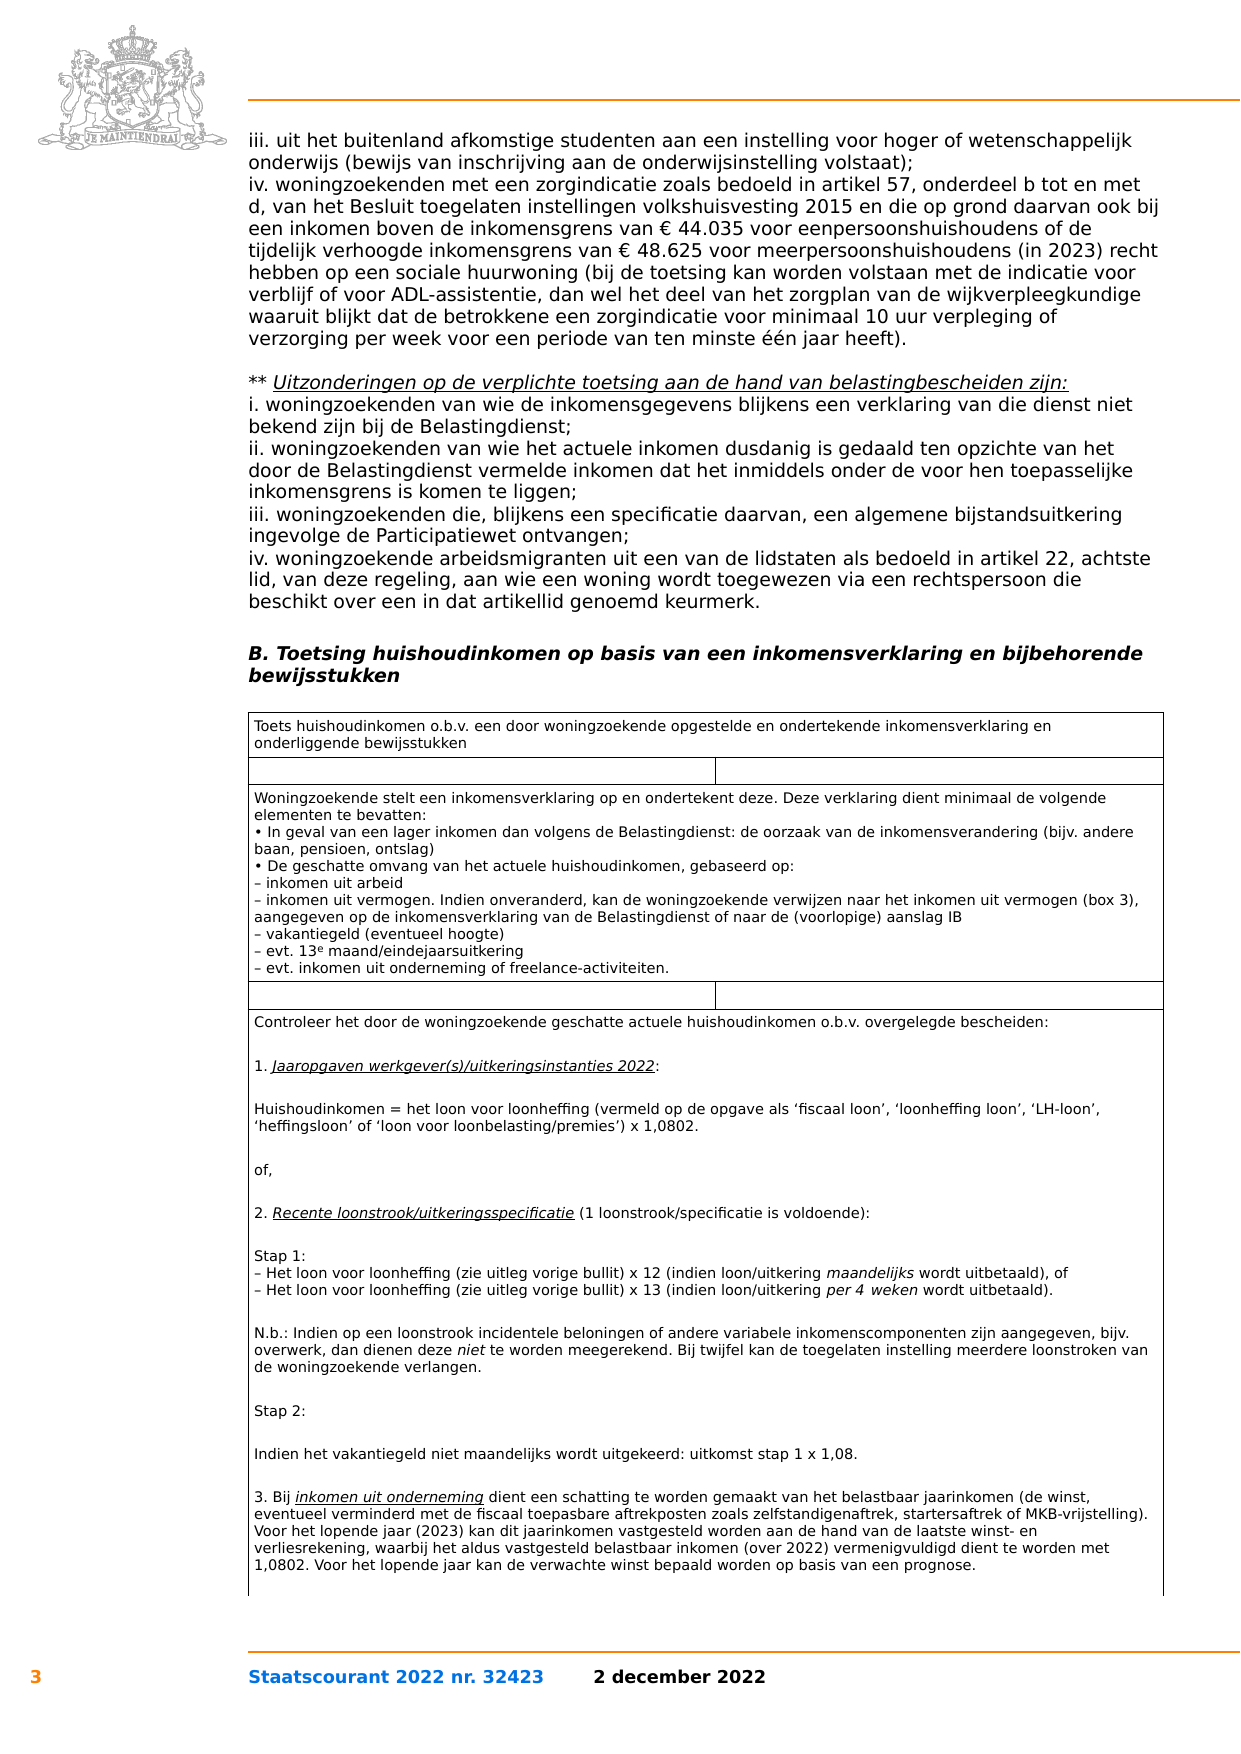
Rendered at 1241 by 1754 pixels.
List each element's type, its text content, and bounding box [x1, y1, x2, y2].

table_cell [249, 1420, 1163, 1441]
table_cell [249, 1031, 1163, 1053]
table_cell [249, 1299, 1163, 1321]
table_cell Stap 2: [249, 1398, 1163, 1419]
subtitle B. Toetsing huishoudinkomen op basis van een inkomensverklaring en bijbehorende bewijsstukken [248, 643, 1163, 687]
table_cell [249, 758, 715, 784]
text iv. woningzoekende arbeidsmigranten uit een van de lidstaten als bedoeld in artikel 22, achtste lid, van deze regeling, aan wie een woning wordt toegewezen via een rechtspersoon die beschikt over een in dat artikellid genoemd keurmerk. [248, 547, 1163, 613]
table_cell Controleer het door de woningzoekende geschatte actuele huishoudinkomen o.b.v. overgelegde bescheiden: [249, 1010, 1163, 1031]
table_cell 1. Jaaropgaven werkgever(s)/uitkeringsinstanties 2022: [249, 1053, 1163, 1075]
table_cell N.b.: Indien op een loonstrook incidentele beloningen of andere variabele inkomenscomponenten zijn aangegeven, bijv. overwerk, dan dienen deze niet te worden meegerekend. Bij twijfel kan de toegelaten instelling meerdere loonstroken van de woningzoekende verlangen. [249, 1321, 1163, 1376]
table_cell [716, 758, 1163, 784]
text i. woningzoekenden van wie de inkomensgegevens blijkens een verklaring van die dienst niet bekend zijn bij de Belastingdienst; [248, 393, 1163, 437]
table_cell [249, 1574, 1163, 1596]
text iii. woningzoekenden die, blijkens een specificatie daarvan, een algemene bijstandsuitkering ingevolge de Participatiewet ontvangen; [248, 503, 1163, 547]
table_cell of, [249, 1157, 1163, 1178]
table_cell Stap 1: – Het loon voor loonheffing (zie uitleg vorige bullit) x 12 (indien loon/uitkering maandelijks wordt uitbetaald), of – Het loon voor loonheffing (zie uitleg vorige bullit) x 13 (indien loon/uitkering per 4 weken wordt uitbetaald). [249, 1243, 1163, 1299]
picture [38, 25, 227, 150]
text iv. woningzoekenden met een zorgindicatie zoals bedoeld in artikel 57, onderdeel b tot en met d, van het Besluit toegelaten instellingen volkshuisvesting 2015 en die op grond daarvan ook bij een inkomen boven de inkomensgrens van € 44.035 voor eenpersoonshuishoudens of de tijdelijk verhoogde inkomensgrens van € 48.625 voor meerpersoonshuishoudens (in 2023) recht hebben op een sociale huurwoning (bij de toetsing kan worden volstaan met de indicatie voor verblijf of voor ADL-assistentie, dan wel het deel van het zorgplan van de wijkverpleegkundige waaruit blijkt dat de betrokkene een zorgindicatie voor minimaal 10 uur verpleging of verzorging per week voor een periode van ten minste één jaar heeft). [248, 174, 1163, 350]
table_cell 2. Recente loonstrook/uitkeringsspecificatie (1 loonstrook/specificatie is voldoende): [249, 1200, 1163, 1222]
text ** Uitzonderingen op de verplichte toetsing aan de hand van belastingbescheiden zijn: [248, 372, 1163, 393]
table_cell 3. Bij inkomen uit onderneming dient een schatting te worden gemaakt van het belastbaar jaarinkomen (de winst, eventueel verminderd met de fiscaal toepasbare aftrekposten zoals zelfstandigenaftrek, startersaftrek of MKB-vrijstelling). Voor het lopende jaar (2023) kan dit jaarinkomen vastgesteld worden aan de hand van de laatste winst- en verliesrekening, waarbij het aldus vastgesteld belastbaar inkomen (over 2022) vermenigvuldigd dient te worden met 1,0802. Voor het lopende jaar kan de verwachte winst bepaald worden op basis van een prognose. [249, 1485, 1163, 1574]
table_cell [249, 1075, 1163, 1096]
table_cell [249, 1463, 1163, 1484]
table_cell Woningzoekende stelt een inkomensverklaring op en ondertekent deze. Deze verklaring dient minimaal de volgende elementen te bevatten: • In geval van een lager inkomen dan volgens de Belastingdienst: de oorzaak van de inkomensverandering (bijv. andere baan, pensioen, ontslag) • De geschatte omvang van het actuele huishoudinkomen, gebaseerd op: – inkomen uit arbeid – inkomen uit vermogen. Indien onveranderd, kan de woningzoekende verwijzen naar het inkomen uit vermogen (box 3), aangegeven op de inkomensverklaring van de Belastingdienst of naar de (voorlopige) aanslag IB – vakantiegeld (eventueel hoogte) – evt. 13e maand/eindejaarsuitkering – evt. inkomen uit onderneming of freelance-activiteiten. [249, 785, 1163, 981]
text ii. woningzoekenden van wie het actuele inkomen dusdanig is gedaald ten opzichte van het door de Belastingdienst vermelde inkomen dat het inmiddels onder de voor hen toepasselijke inkomensgrens is komen te liggen; [248, 437, 1163, 503]
table_cell [249, 1376, 1163, 1398]
table_cell Indien het vakantiegeld niet maandelijks wordt uitgekeerd: uitkomst stap 1 x 1,08. [249, 1441, 1163, 1463]
text iii. uit het buitenland afkomstige studenten aan een instelling voor hoger of wetenschappelijk onderwijs (bewijs van inschrijving aan de onderwijsinstelling volstaat); [248, 130, 1163, 174]
table_cell [716, 982, 1163, 1009]
table_cell [249, 1135, 1163, 1157]
table_header Toets huishoudinkomen o.b.v. een door woningzoekende opgestelde en ondertekende inkomensverklaring en onderliggende bewijsstukken [249, 713, 1163, 757]
table_cell [249, 1222, 1163, 1243]
table_cell [249, 1178, 1163, 1200]
table_cell [249, 982, 715, 1009]
table_cell Huishoudinkomen = het loon voor loonheffing (vermeld op de opgave als ‘fiscaal loon’, ‘loonheffing loon’, ‘LH-loon’, ‘heffingsloon’ of ‘loon voor loonbelasting/premies’) x 1,0802. [249, 1096, 1163, 1135]
